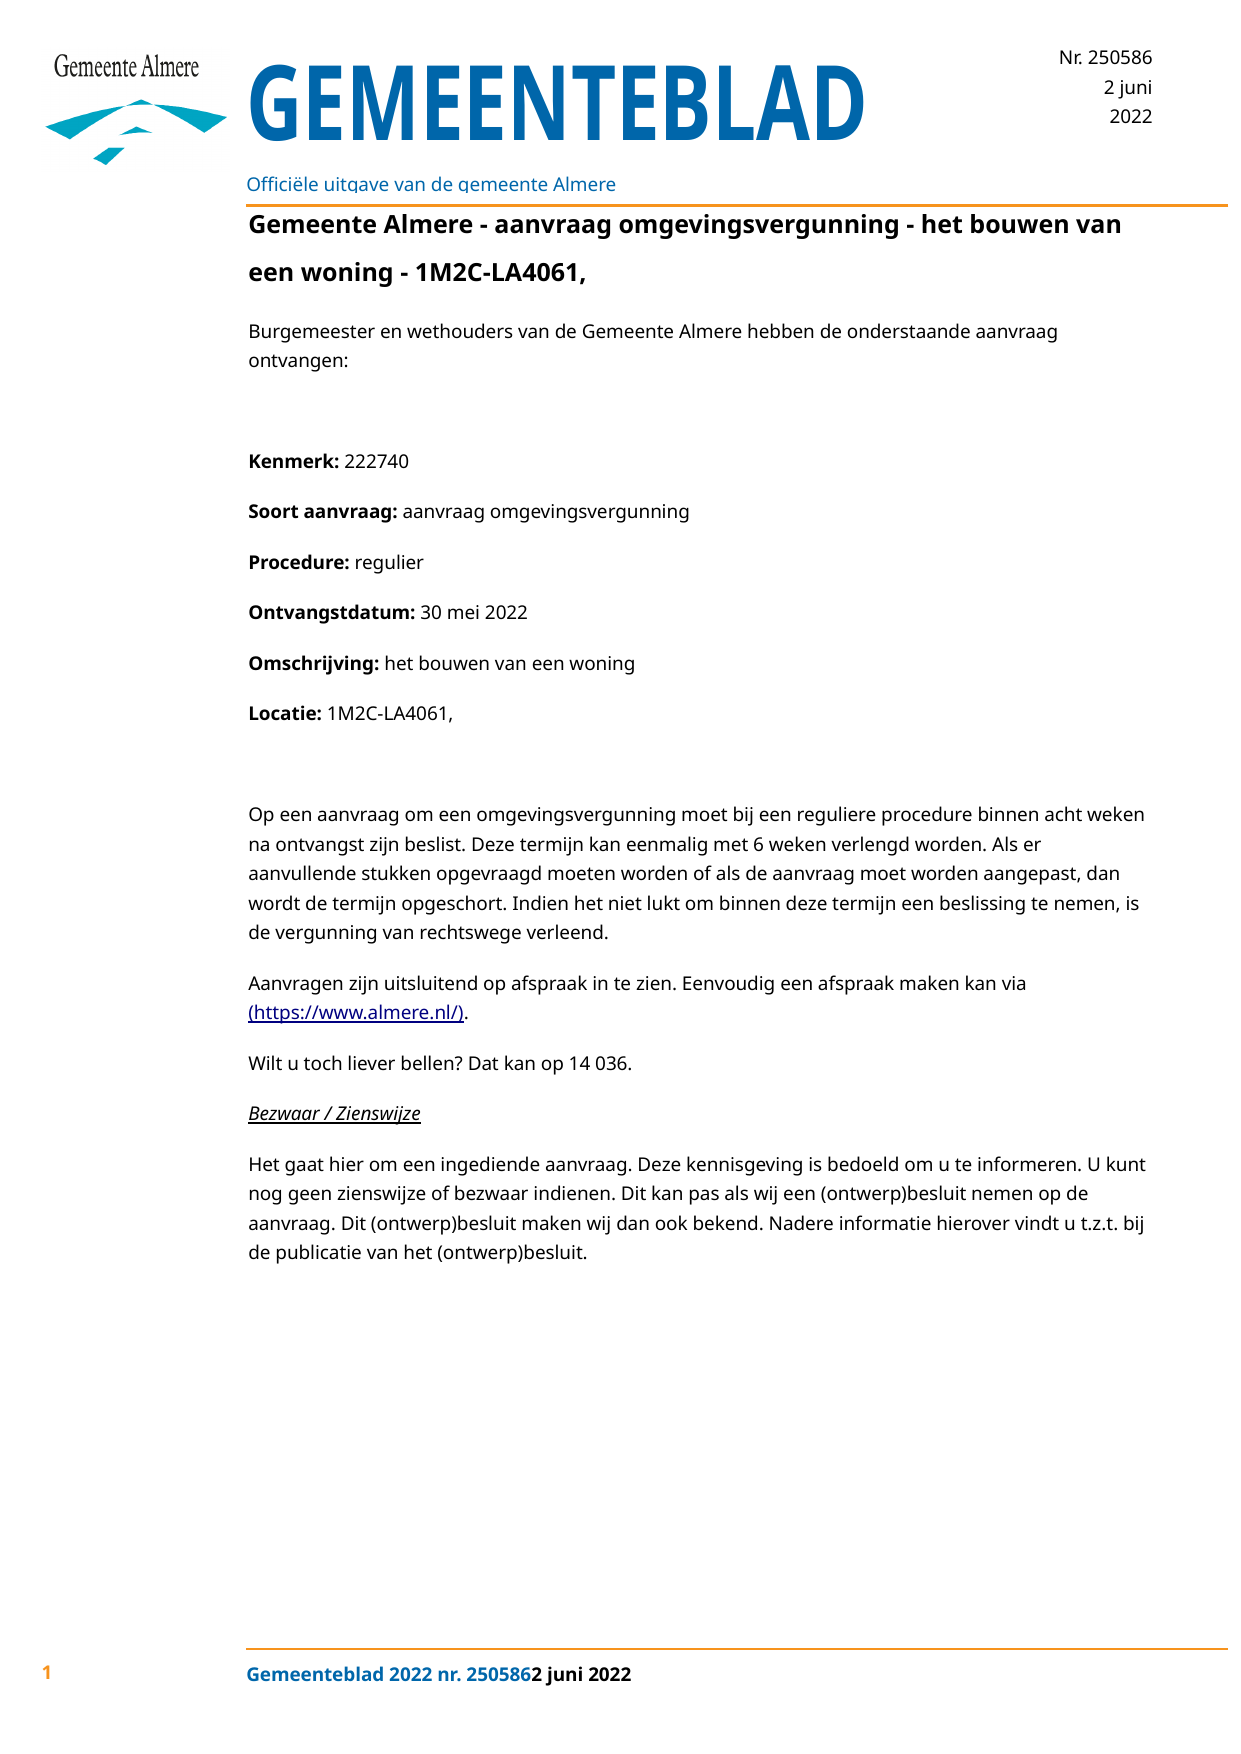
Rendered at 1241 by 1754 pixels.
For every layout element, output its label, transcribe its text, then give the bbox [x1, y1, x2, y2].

text Locatie: 1M2C-LA4061, [248, 700, 1152, 726]
text Procedure: regulier [248, 549, 1152, 575]
picture [41, 47, 231, 172]
text Burgemeester en wethouders van de Gemeente Almere hebben de onderstaande aanvraag ontvangen: [248, 318, 1152, 373]
text Bezwaar / Zienswijze [248, 1100, 1152, 1126]
text Op een aanvraag om een omgevingsvergunning moet bij een reguliere procedure binnen acht weken na ontvangst zijn beslist. Deze termijn kan eenmalig met 6 weken verlengd worden. Als er aanvullende stukken opgevraagd moeten worden of als de aanvraag moet worden aangepast, dan wordt de termijn opgeschort. Indien het niet lukt om binnen deze termijn een beslissing te nemen, is de vergunning van rechtswege verleend. [248, 801, 1152, 945]
text Omschrijving: het bouwen van een woning [248, 650, 1152, 676]
text Soort aanvraag: aanvraag omgevingsvergunning [248, 499, 1152, 524]
text Ontvangstdatum: 30 mei 2022 [248, 599, 1152, 625]
text Kenmerk: 222740 [248, 448, 1152, 474]
text Aanvragen zijn uitsluitend op afspraak in te zien. Eenvoudig een afspraak maken kan via (https://www.almere.nl/). [248, 970, 1152, 1025]
text Wilt u toch liever bellen? Dat kan op 14 036. [248, 1050, 1152, 1076]
text Het gaat hier om een ingediende aanvraag. Deze kennisgeving is bedoeld om u te informeren. U kunt nog geen zienswijze of bezwaar indienen. Dit kan pas als wij een (ontwerp)besluit nemen op de aanvraag. Dit (ontwerp)besluit maken wij dan ook bekend. Nadere informatie hierover vindt u t.z.t. bij de publicatie van het (ontwerp)besluit. [248, 1151, 1152, 1265]
text Gemeente Almere - aanvraag omgevingsvergunning - het bouwen van een woning - 1M2C-LA4061, [248, 207, 1152, 288]
